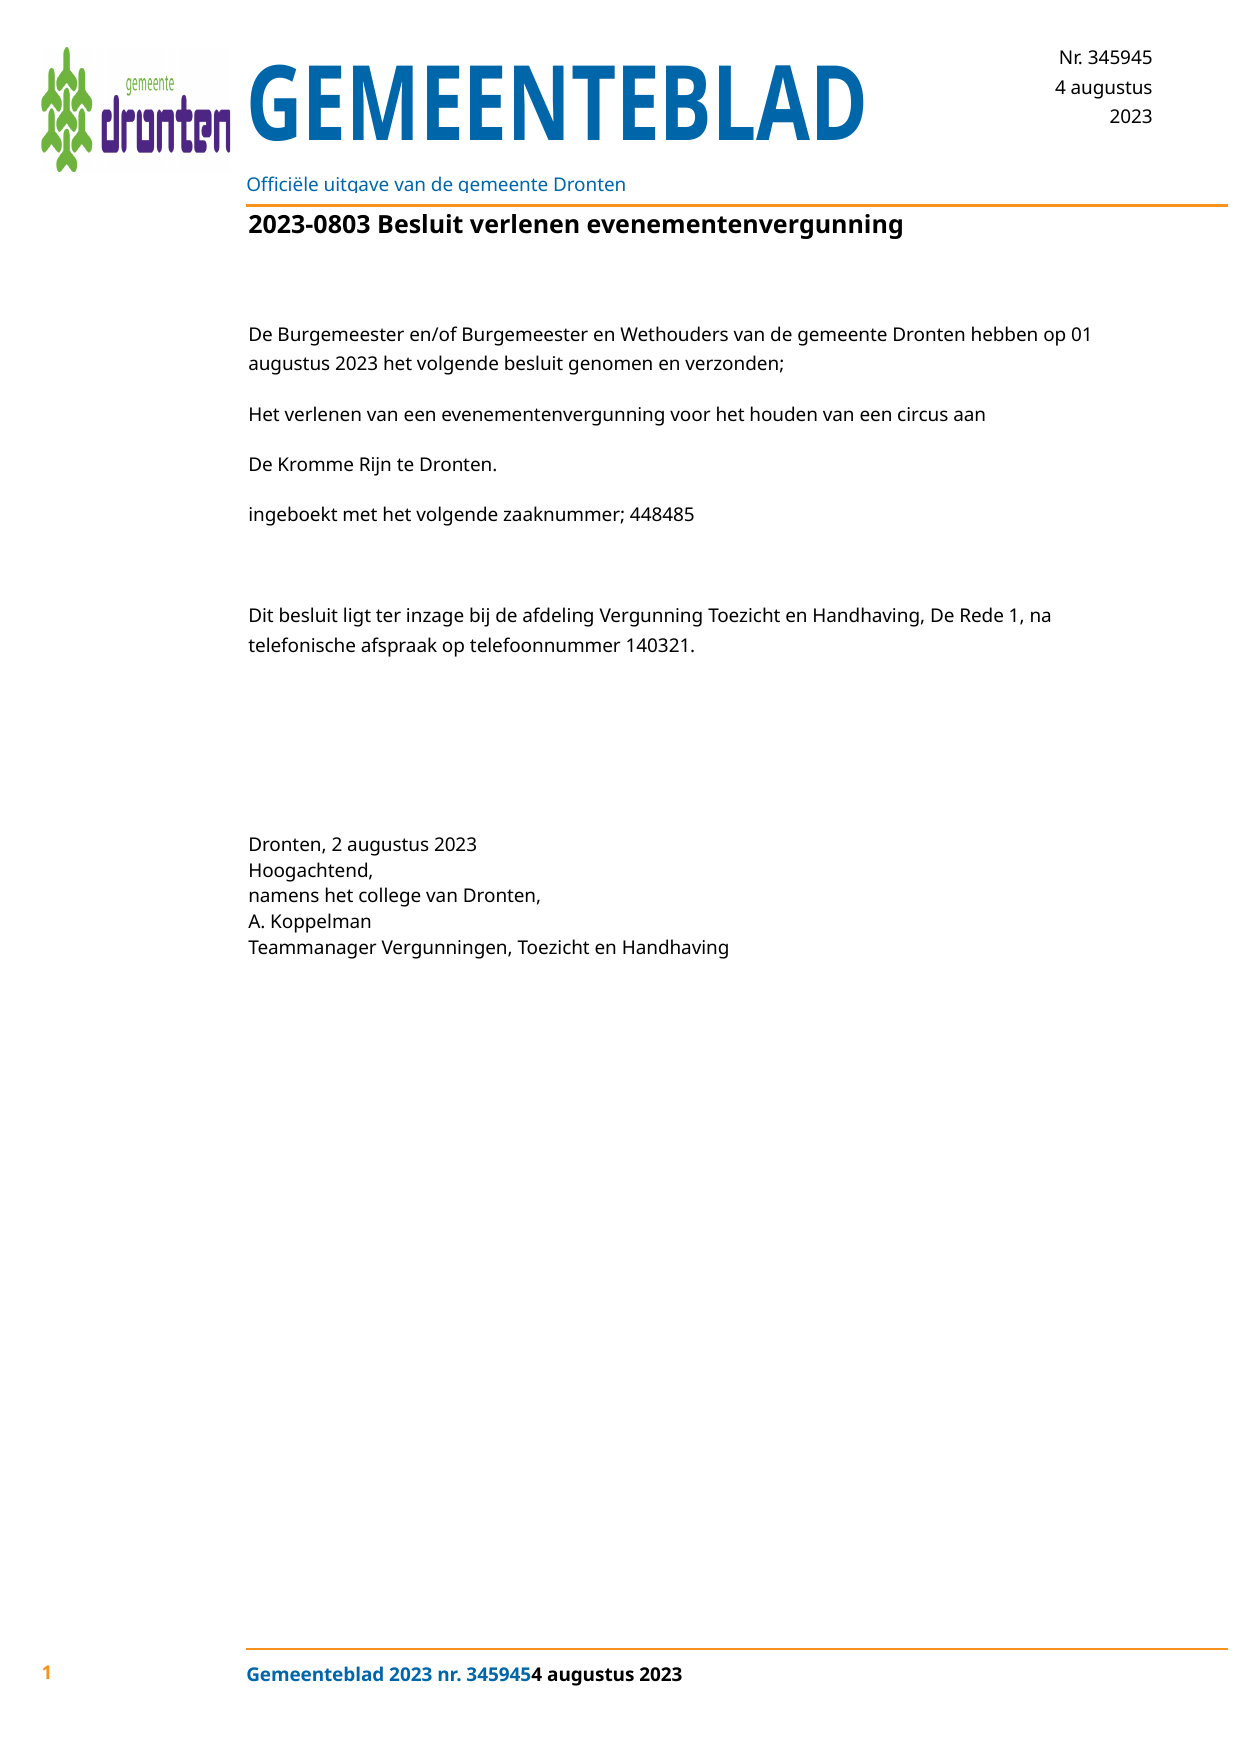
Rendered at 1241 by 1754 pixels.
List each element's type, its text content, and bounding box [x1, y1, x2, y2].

text Het verlenen van een evenementenvergunning voor het houden van een circus aan [248, 401, 1152, 426]
text Hoogachtend, [248, 857, 1152, 882]
text ingeboekt met het volgende zaaknummer; 448485 [248, 502, 1152, 527]
text De Burgemeester en/of Burgemeester en Wethouders van de gemeente Dronten hebben op 01 augustus 2023 het volgende besluit genomen en verzonden; [248, 321, 1152, 376]
text namens het college van Dronten, [248, 882, 1152, 908]
picture [41, 47, 231, 172]
text Dronten, 2 augustus 2023 [248, 831, 1152, 857]
text A. Koppelman [248, 908, 1152, 934]
text Teammanager Vergunningen, Toezicht en Handhaving [248, 934, 1152, 960]
text Dit besluit ligt ter inzage bij de afdeling Vergunning Toezicht en Handhaving, De Rede 1, na telefonische afspraak op telefoonnummer 140321. [248, 602, 1152, 658]
text De Kromme Rijn te Dronten. [248, 451, 1152, 477]
text 2023-0803 Besluit verlenen evenementenvergunning [248, 207, 1152, 241]
